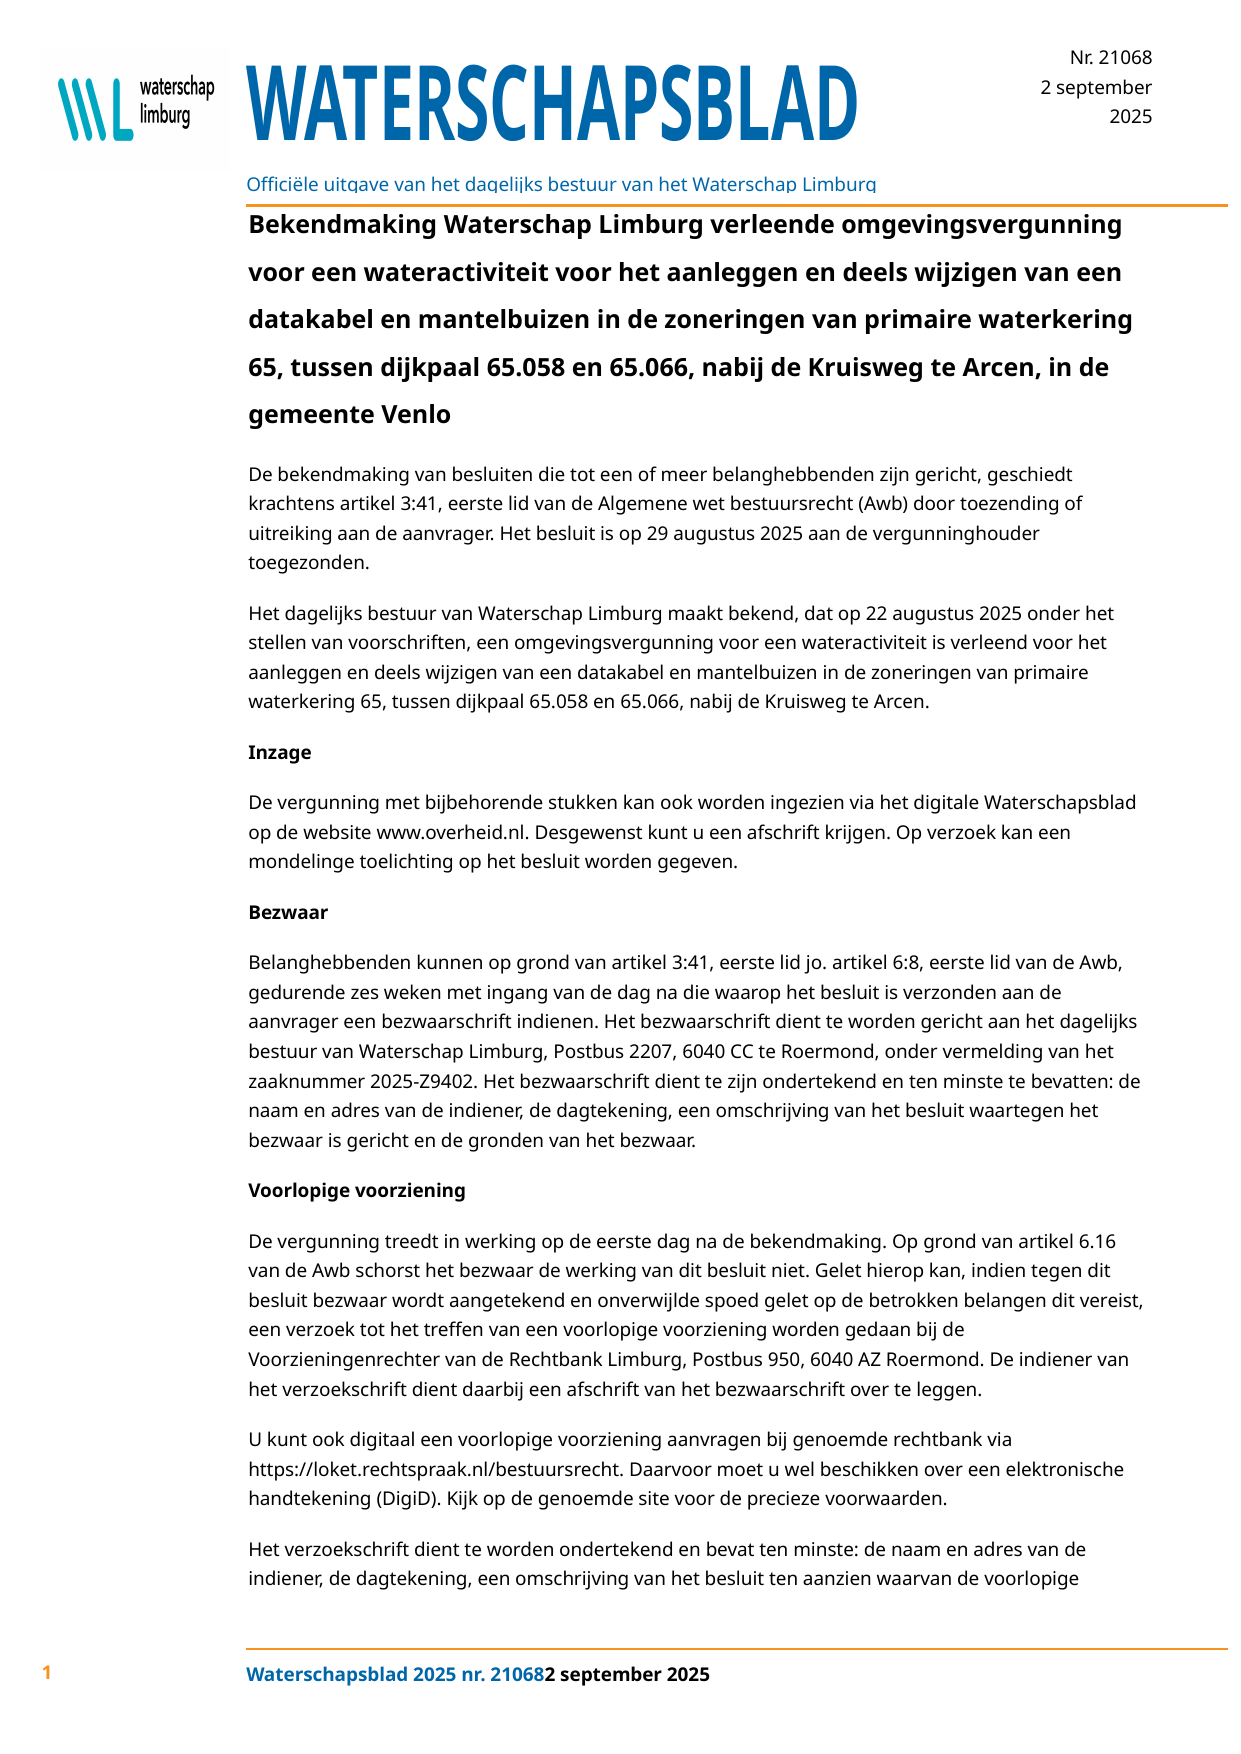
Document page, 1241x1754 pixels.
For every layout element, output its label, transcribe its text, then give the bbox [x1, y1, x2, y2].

text Het verzoekschrift dient te worden ondertekend en bevat ten minste: de naam en adres van de indiener, de dagtekening, een omschrijving van het besluit ten aanzien waarvan de voorlopige [248, 1536, 1152, 1591]
text De vergunning met bijbehorende stukken kan ook worden ingezien via het digitale Waterschapsblad op de website www.overheid.nl. Desgewenst kunt u een afschrift krijgen. Op verzoek kan een mondelinge toelichting op het besluit worden gegeven. [248, 789, 1152, 874]
text Belanghebbenden kunnen op grond van artikel 3:41, eerste lid jo. artikel 6:8, eerste lid van de Awb, gedurende zes weken met ingang van de dag na die waarop het besluit is verzonden aan de aanvrager een bezwaarschrift indienen. Het bezwaarschrift dient te worden gericht aan het dagelijks bestuur van Waterschap Limburg, Postbus 2207, 6040 CC te Roermond, onder vermelding van het zaaknummer 2025-Z9402. Het bezwaarschrift dient te zijn ondertekend en ten minste te bevatten: de naam en adres van de indiener, de dagtekening, een omschrijving van het besluit waartegen het bezwaar is gericht en de gronden van het bezwaar. [248, 949, 1152, 1153]
text De bekendmaking van besluiten die tot een of meer belanghebbenden zijn gericht, geschiedt krachtens artikel 3:41, eerste lid van de Algemene wet bestuursrecht (Awb) door toezending of uitreiking aan de aanvrager. Het besluit is op 29 augustus 2025 aan de vergunninghouder toegezonden. [248, 461, 1152, 575]
text U kunt ook digitaal een voorlopige voorziening aanvragen bij genoemde rechtbank via https://loket.rechtspraak.nl/bestuursrecht. Daarvoor moet u wel beschikken over een elektronische handtekening (DigiD). Kijk op de genoemde site voor de precieze voorwaarden. [248, 1426, 1152, 1511]
text Bekendmaking Waterschap Limburg verleende omgevingsvergunning voor een wateractiviteit voor het aanleggen en deels wijzigen van een datakabel en mantelbuizen in de zoneringen van primaire waterkering 65, tussen dijkpaal 65.058 en 65.066, nabij de Kruisweg te Arcen, in de gemeente Venlo [248, 207, 1152, 431]
picture [41, 47, 231, 172]
text Inzage [248, 739, 1152, 765]
text Bezwaar [248, 899, 1152, 925]
text Voorlopige voorziening [248, 1177, 1152, 1203]
text Het dagelijks bestuur van Waterschap Limburg maakt bekend, dat op 22 augustus 2025 onder het stellen van voorschriften, een omgevingsvergunning voor een wateractiviteit is verleend voor het aanleggen en deels wijzigen van een datakabel en mantelbuizen in de zoneringen van primaire waterkering 65, tussen dijkpaal 65.058 en 65.066, nabij de Kruisweg te Arcen. [248, 600, 1152, 714]
text De vergunning treedt in werking op de eerste dag na de bekendmaking. Op grond van artikel 6.16 van de Awb schorst het bezwaar de werking van dit besluit niet. Gelet hierop kan, indien tegen dit besluit bezwaar wordt aangetekend en onverwijlde spoed gelet op de betrokken belangen dit vereist, een verzoek tot het treffen van een voorlopige voorziening worden gedaan bij de Voorzieningenrechter van de Rechtbank Limburg, Postbus 950, 6040 AZ Roermond. De indiener van het verzoekschrift dient daarbij een afschrift van het bezwaarschrift over te leggen. [248, 1228, 1152, 1401]
